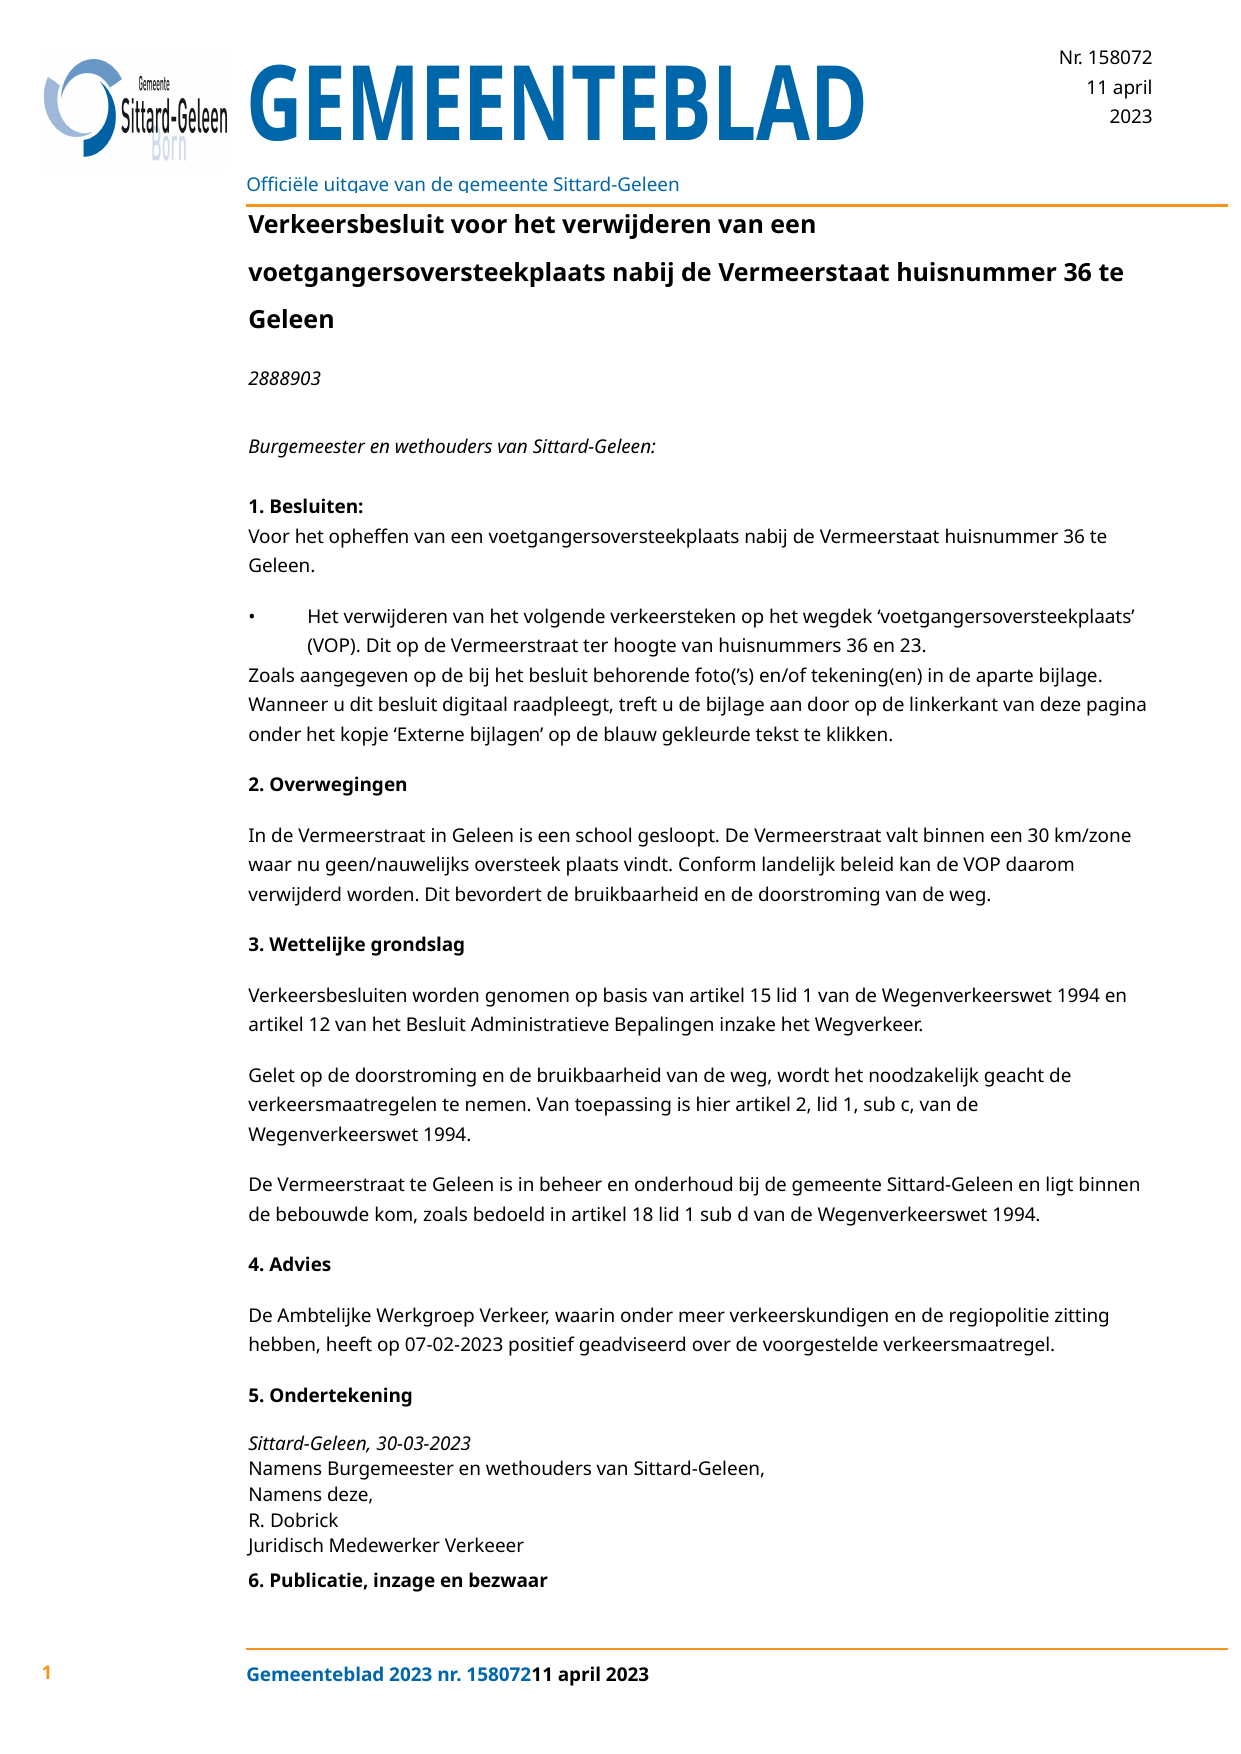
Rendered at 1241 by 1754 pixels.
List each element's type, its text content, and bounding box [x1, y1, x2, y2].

list Het verwijderen van het volgende verkeersteken op het wegdek ‘voetgangersoversteekplaats’ (VOP). Dit op de Vermeerstraat ter hoogte van huisnummers 36 en 23. [248, 603, 1152, 658]
text De Ambtelijke Werkgroep Verkeer, waarin onder meer verkeerskundigen en de regiopolitie zitting hebben, heeft op 07-02-2023 positief geadviseerd over de voorgestelde verkeersmaatregel. [248, 1302, 1152, 1357]
text Voor het opheffen van een voetgangersoversteekplaats nabij de Vermeerstaat huisnummer 36 te Geleen. [248, 523, 1152, 578]
text R. Dobrick [248, 1507, 1152, 1533]
text 6. Publicatie, inzage en bezwaar [248, 1572, 1152, 1591]
text 1. Besluiten: [248, 493, 1152, 519]
text 2888903 [248, 366, 1152, 391]
text 4. Advies [248, 1252, 1152, 1277]
text Burgemeester en wethouders van Sittard-Geleen: [248, 433, 1152, 459]
text Namens deze, [248, 1481, 1152, 1507]
text Zoals aangegeven op de bij het besluit behorende foto(’s) en/of tekening(en) in de aparte bijlage. Wanneer u dit besluit digitaal raadpleegt, treft u de bijlage aan door op de linkerkant van deze pagina onder het kopje ‘Externe bijlagen’ op de blauw gekleurde tekst te klikken. [248, 662, 1152, 747]
text Gelet op de doorstroming en de bruikbaarheid van de weg, wordt het noodzakelijk geacht de verkeersmaatregelen te nemen. Van toepassing is hier artikel 2, lid 1, sub c, van de Wegenverkeerswet 1994. [248, 1062, 1152, 1147]
text 5. Ondertekening [248, 1382, 1152, 1408]
picture [41, 47, 231, 172]
text Namens Burgemeester en wethouders van Sittard-Geleen, [248, 1456, 1152, 1481]
text Verkeersbesluiten worden genomen op basis van artikel 15 lid 1 van de Wegenverkeerswet 1994 en artikel 12 van het Besluit Administratieve Bepalingen inzake het Wegverkeer. [248, 982, 1152, 1037]
text De Vermeerstraat te Geleen is in beheer en onderhoud bij de gemeente Sittard-Geleen en ligt binnen de bebouwde kom, zoals bedoeld in artikel 18 lid 1 sub d van de Wegenverkeerswet 1994. [248, 1172, 1152, 1227]
text Sittard-Geleen, 30-03-2023 [248, 1430, 1152, 1456]
text In de Vermeerstraat in Geleen is een school gesloopt. De Vermeerstraat valt binnen een 30 km/zone waar nu geen/nauwelijks oversteek plaats vindt. Conform landelijk beleid kan de VOP daarom verwijderd worden. Dit bevordert de bruikbaarheid en de doorstroming van de weg. [248, 822, 1152, 907]
text Verkeersbesluit voor het verwijderen van een voetgangersoversteekplaats nabij de Vermeerstaat huisnummer 36 te Geleen [248, 207, 1152, 336]
text 2. Overwegingen [248, 772, 1152, 797]
text 3. Wettelijke grondslag [248, 932, 1152, 957]
text Juridisch Medewerker Verkeeer [248, 1533, 1152, 1558]
